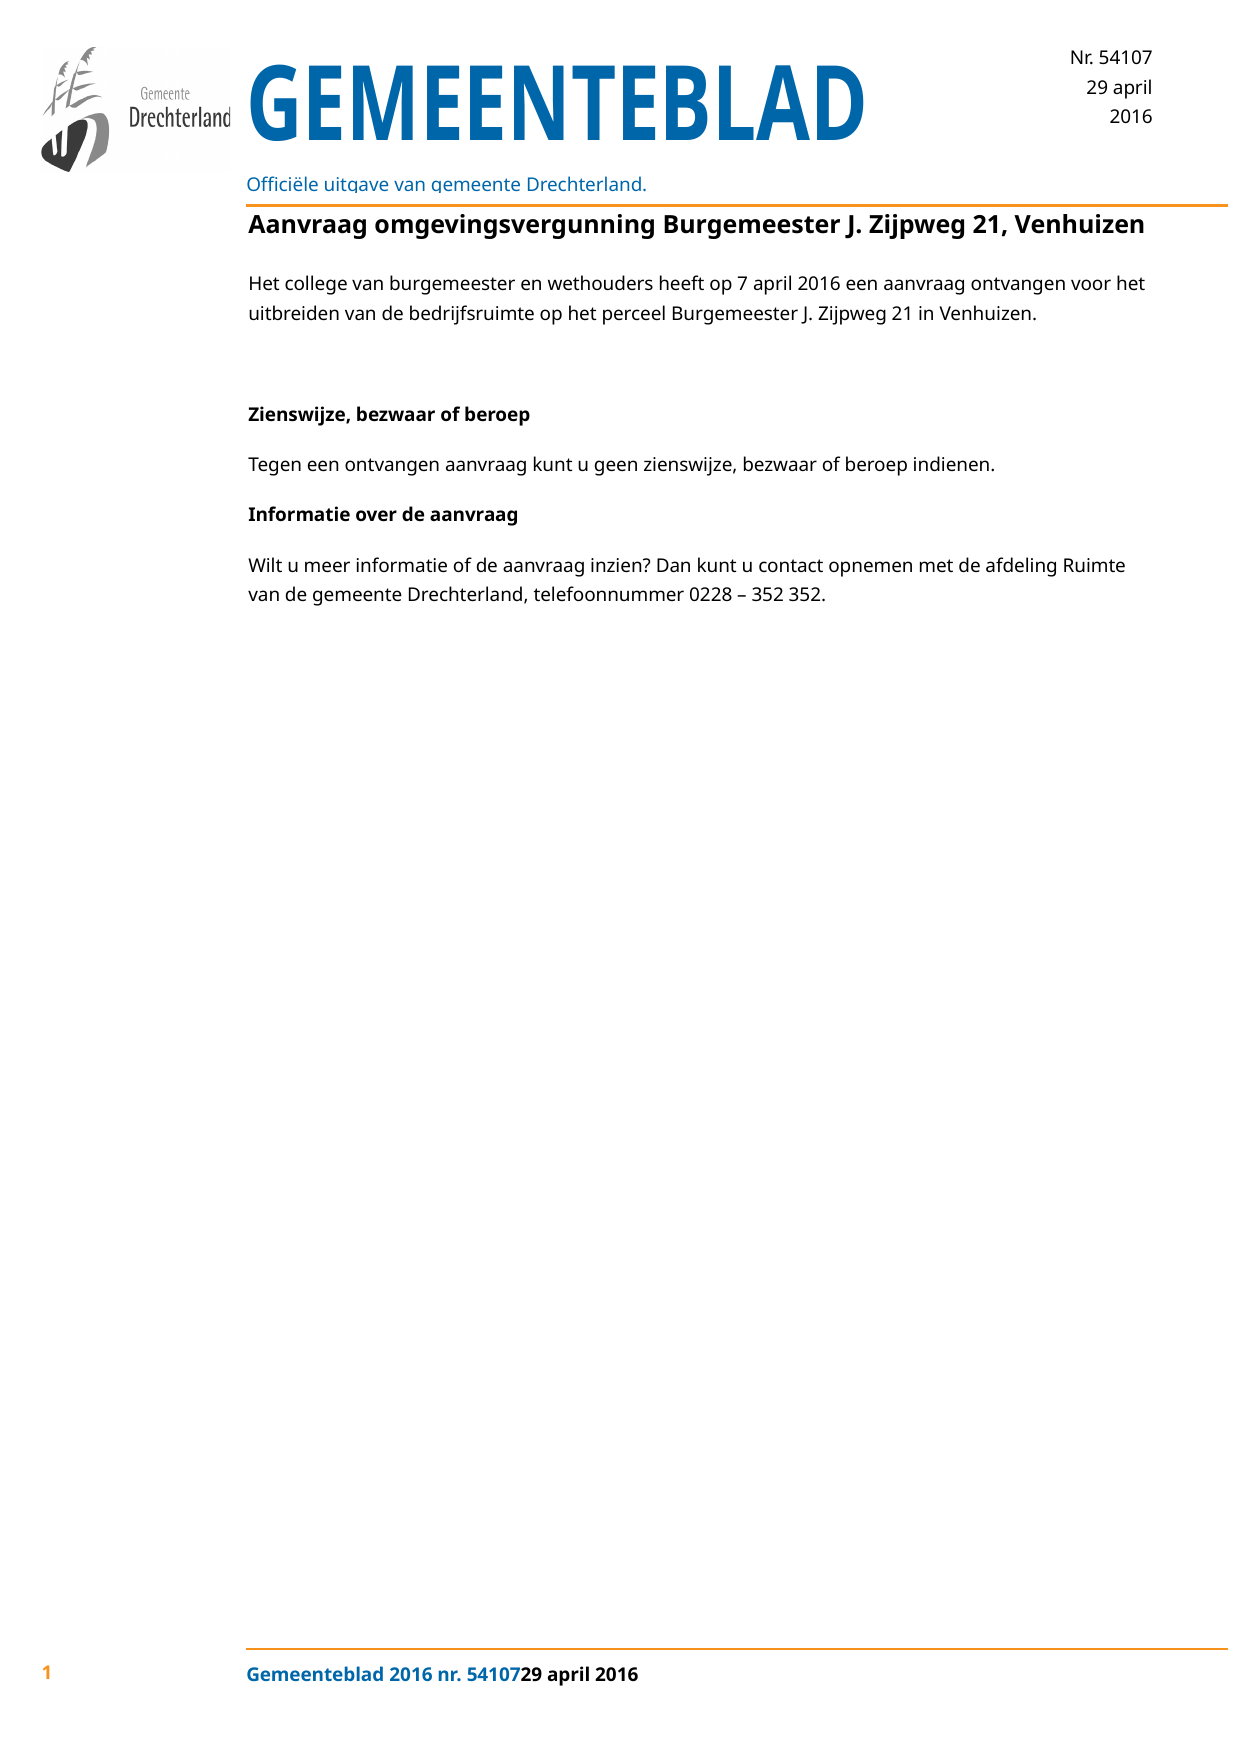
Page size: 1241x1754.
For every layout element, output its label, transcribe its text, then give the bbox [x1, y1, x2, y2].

text Tegen een ontvangen aanvraag kunt u geen zienswijze, bezwaar of beroep indienen. [248, 451, 1152, 477]
text Zienswijze, bezwaar of beroep [248, 401, 1152, 426]
picture [41, 47, 231, 172]
text Het college van burgemeester en wethouders heeft op 7 april 2016 een aanvraag ontvangen voor het uitbreiden van de bedrijfsruimte op het perceel Burgemeester J. Zijpweg 21 in Venhuizen. [248, 270, 1152, 326]
text Aanvraag omgevingsvergunning Burgemeester J. Zijpweg 21, Venhuizen [248, 207, 1152, 241]
text Informatie over de aanvraag [248, 502, 1152, 527]
text Wilt u meer informatie of de aanvraag inzien? Dan kunt u contact opnemen met de afdeling Ruimte van de gemeente Drechterland, telefoonnummer 0228 – 352 352. [248, 552, 1152, 607]
